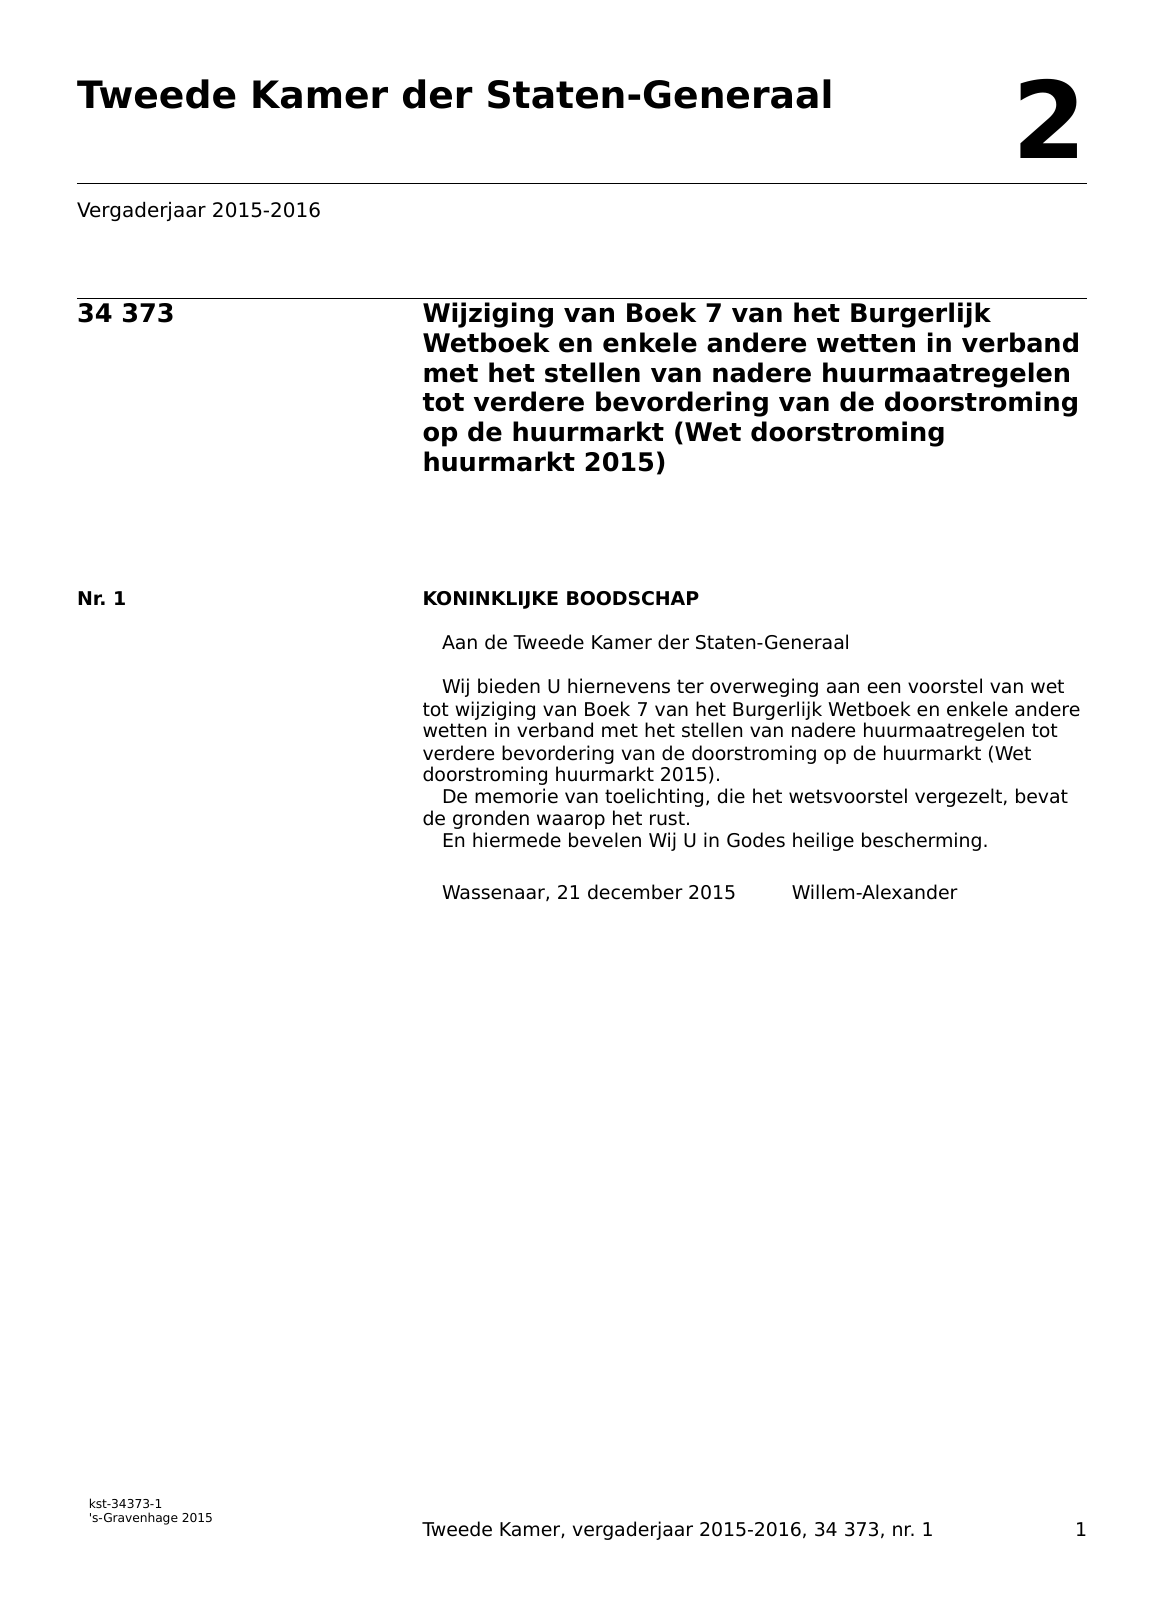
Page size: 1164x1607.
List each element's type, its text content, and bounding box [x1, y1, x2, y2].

subtitle Nr. 1 KONINKLIJKE BOODSCHAP [77, 588, 1087, 610]
text Wassenaar, 21 december 2015 Willem-Alexander [422, 882, 1087, 904]
text Aan de Tweede Kamer der Staten-Generaal [422, 632, 1087, 654]
subtitle 34 373 Wijziging van Boek 7 van het Burgerlijk Wetboek en enkele andere wetten in verband met het stellen van nadere huurmaatregelen tot verdere bevordering van de doorstroming op de huurmarkt (Wet doorstroming huurmarkt 2015) [77, 299, 1087, 477]
table_header 2 [886, 59, 1087, 183]
text 's-Gravenhage 2015 [88, 1511, 323, 1525]
table_header Tweede Kamer der Staten-Generaal [77, 59, 886, 183]
text De memorie van toelichting, die het wetsvoorstel vergezelt, bevat de gronden waarop het rust. [422, 786, 1087, 830]
text Wij bieden U hiernevens ter overweging aan een voorstel van wet tot wijziging van Boek 7 van het Burgerlijk Wetboek en enkele andere wetten in verband met het stellen van nadere huurmaatregelen tot verdere bevordering van de doorstroming op de huurmarkt (Wet doorstroming huurmarkt 2015). [422, 676, 1087, 786]
text kst-34373-1 [88, 1497, 323, 1511]
text En hiermede bevelen Wij U in Godes heilige bescherming. [422, 830, 1087, 852]
table_cell Vergaderjaar 2015-2016 [77, 184, 1087, 298]
